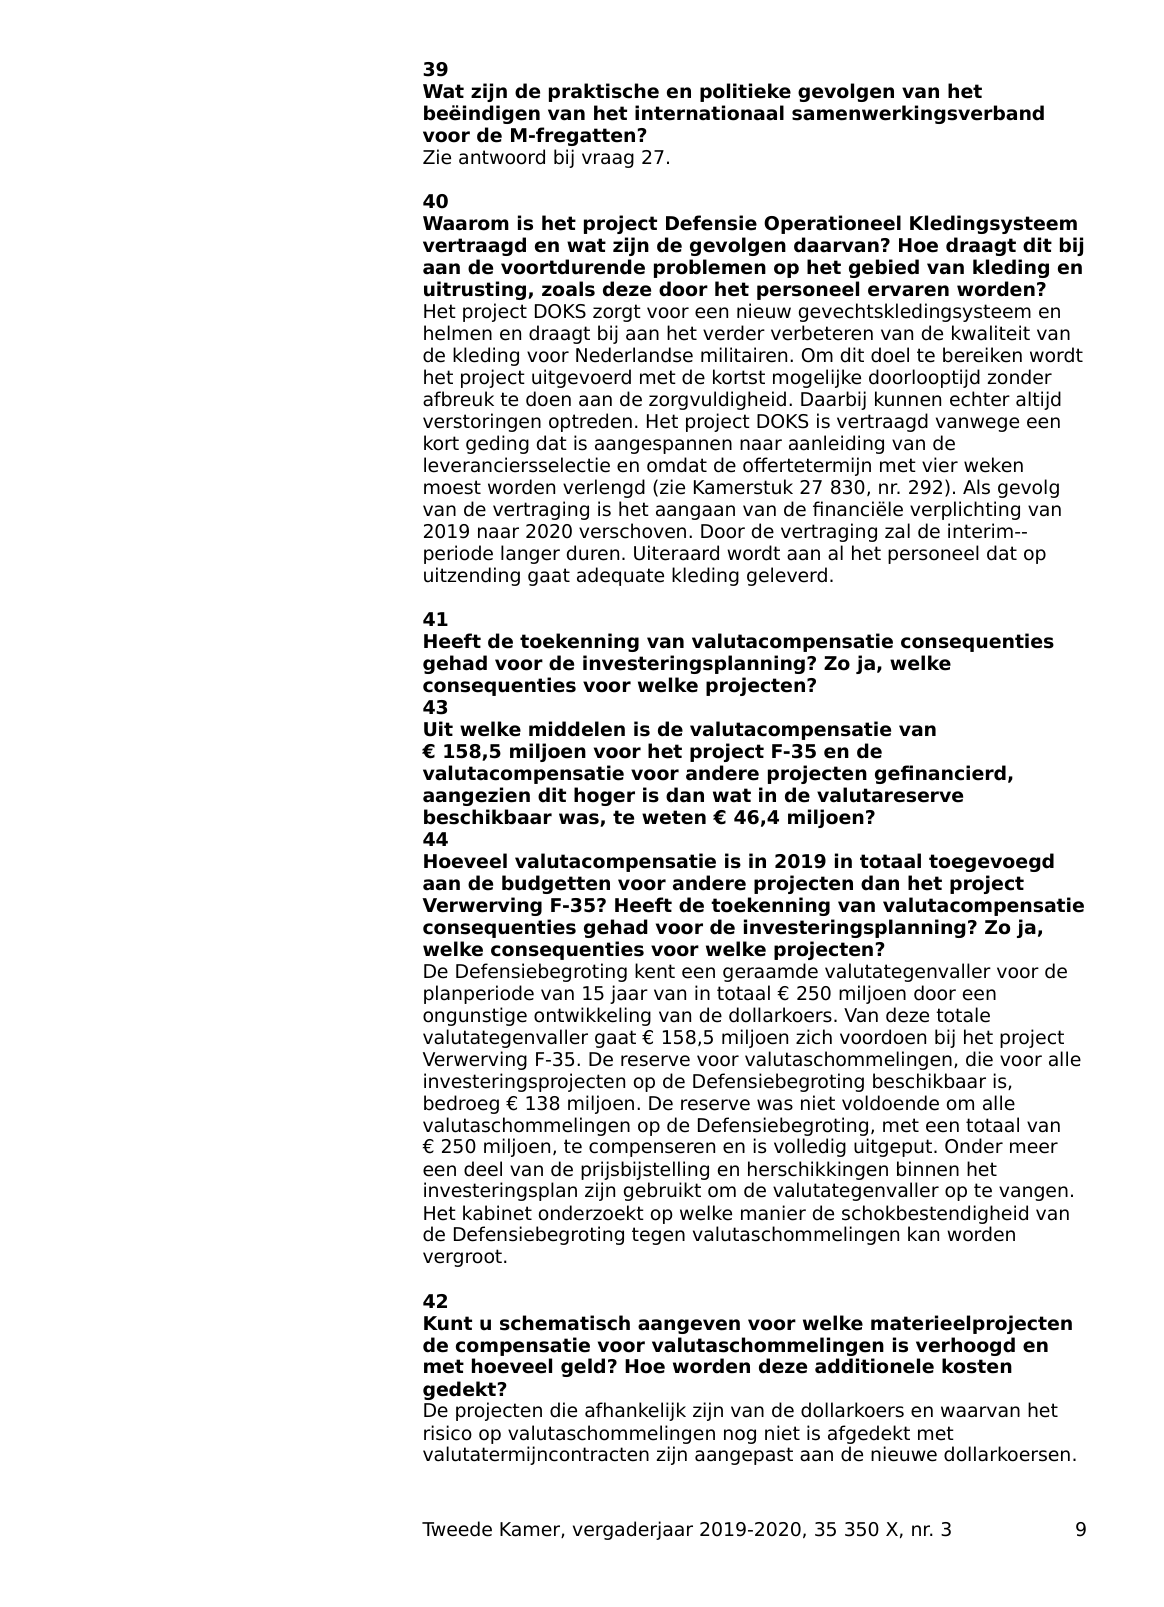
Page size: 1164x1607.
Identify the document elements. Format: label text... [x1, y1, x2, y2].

text Hoeveel valutacompensatie is in 2019 in totaal toegevoegd aan de budgetten voor andere projecten dan het project Verwerving F-35? Heeft de toekenning van valutacompensatie consequenties gehad voor de investeringsplanning? Zo ja, welke consequenties voor welke projecten? [422, 851, 1087, 961]
text De projecten die afhankelijk zijn van de dollarkoers en waarvan het risico op valutaschommelingen nog niet is afgedekt met valutatermijncontracten zijn aangepast aan de nieuwe dollarkoersen. [422, 1400, 1087, 1466]
text 40 [422, 191, 1087, 213]
text Het project DOKS zorgt voor een nieuw gevechtskledingsysteem en helmen en draagt bij aan het verder verbeteren van de kwaliteit van de kleding voor Nederlandse militairen. Om dit doel te bereiken wordt het project uitgevoerd met de kortst mogelijke doorlooptijd zonder afbreuk te doen aan de zorgvuldigheid. Daarbij kunnen echter altijd verstoringen optreden. Het project DOKS is vertraagd vanwege een kort geding dat is aangespannen naar aanleiding van de leveranciersselectie en omdat de offertetermijn met vier weken moest worden verlengd (zie Kamerstuk 27 830, nr. 292). Als gevolg van de vertraging is het aangaan van de financiële verplichting van 2019 naar 2020 verschoven. Door de vertraging zal de interim--periode langer duren. Uiteraard wordt aan al het personeel dat op uitzending gaat adequate kleding geleverd. [422, 301, 1087, 587]
text Wat zijn de praktische en politieke gevolgen van het beëindigen van het internationaal samenwerkingsverband voor de M-fregatten? [422, 81, 1087, 147]
text 44 [422, 829, 1087, 851]
text Zie antwoord bij vraag 27. [422, 147, 1087, 169]
text Heeft de toekenning van valutacompensatie consequenties gehad voor de investeringsplanning? Zo ja, welke consequenties voor welke projecten? [422, 631, 1087, 697]
text 43 [422, 697, 1087, 719]
text 41 [422, 609, 1087, 631]
text 39 [422, 59, 1087, 81]
text Kunt u schematisch aangeven voor welke materieelprojecten de compensatie voor valutaschommelingen is verhoogd en met hoeveel geld? Hoe worden deze additionele kosten gedekt? [422, 1312, 1087, 1400]
text Waarom is het project Defensie Operationeel Kledingsysteem vertraagd en wat zijn de gevolgen daarvan? Hoe draagt dit bij aan de voortdurende problemen op het gebied van kleding en uitrusting, zoals deze door het personeel ervaren worden? [422, 213, 1087, 301]
text De Defensiebegroting kent een geraamde valutategenvaller voor de planperiode van 15 jaar van in totaal € 250 miljoen door een ongunstige ontwikkeling van de dollarkoers. Van deze totale valutategenvaller gaat € 158,5 miljoen zich voordoen bij het project Verwerving F-35. De reserve voor valutaschommelingen, die voor alle investeringsprojecten op de Defensiebegroting beschikbaar is, bedroeg € 138 miljoen. De reserve was niet voldoende om alle valutaschommelingen op de Defensiebegroting, met een totaal van € 250 miljoen, te compenseren en is volledig uitgeput. Onder meer een deel van de prijsbijstelling en herschikkingen binnen het investeringsplan zijn gebruikt om de valutategenvaller op te vangen. Het kabinet onderzoekt op welke manier de schokbestendigheid van de Defensiebegroting tegen valutaschommelingen kan worden vergroot. [422, 961, 1087, 1268]
text 42 [422, 1291, 1087, 1312]
text Uit welke middelen is de valutacompensatie van € 158,5 miljoen voor het project F-35 en de valutacompensatie voor andere projecten gefinancierd, aangezien dit hoger is dan wat in de valutareserve beschikbaar was, te weten € 46,4 miljoen? [422, 719, 1087, 829]
